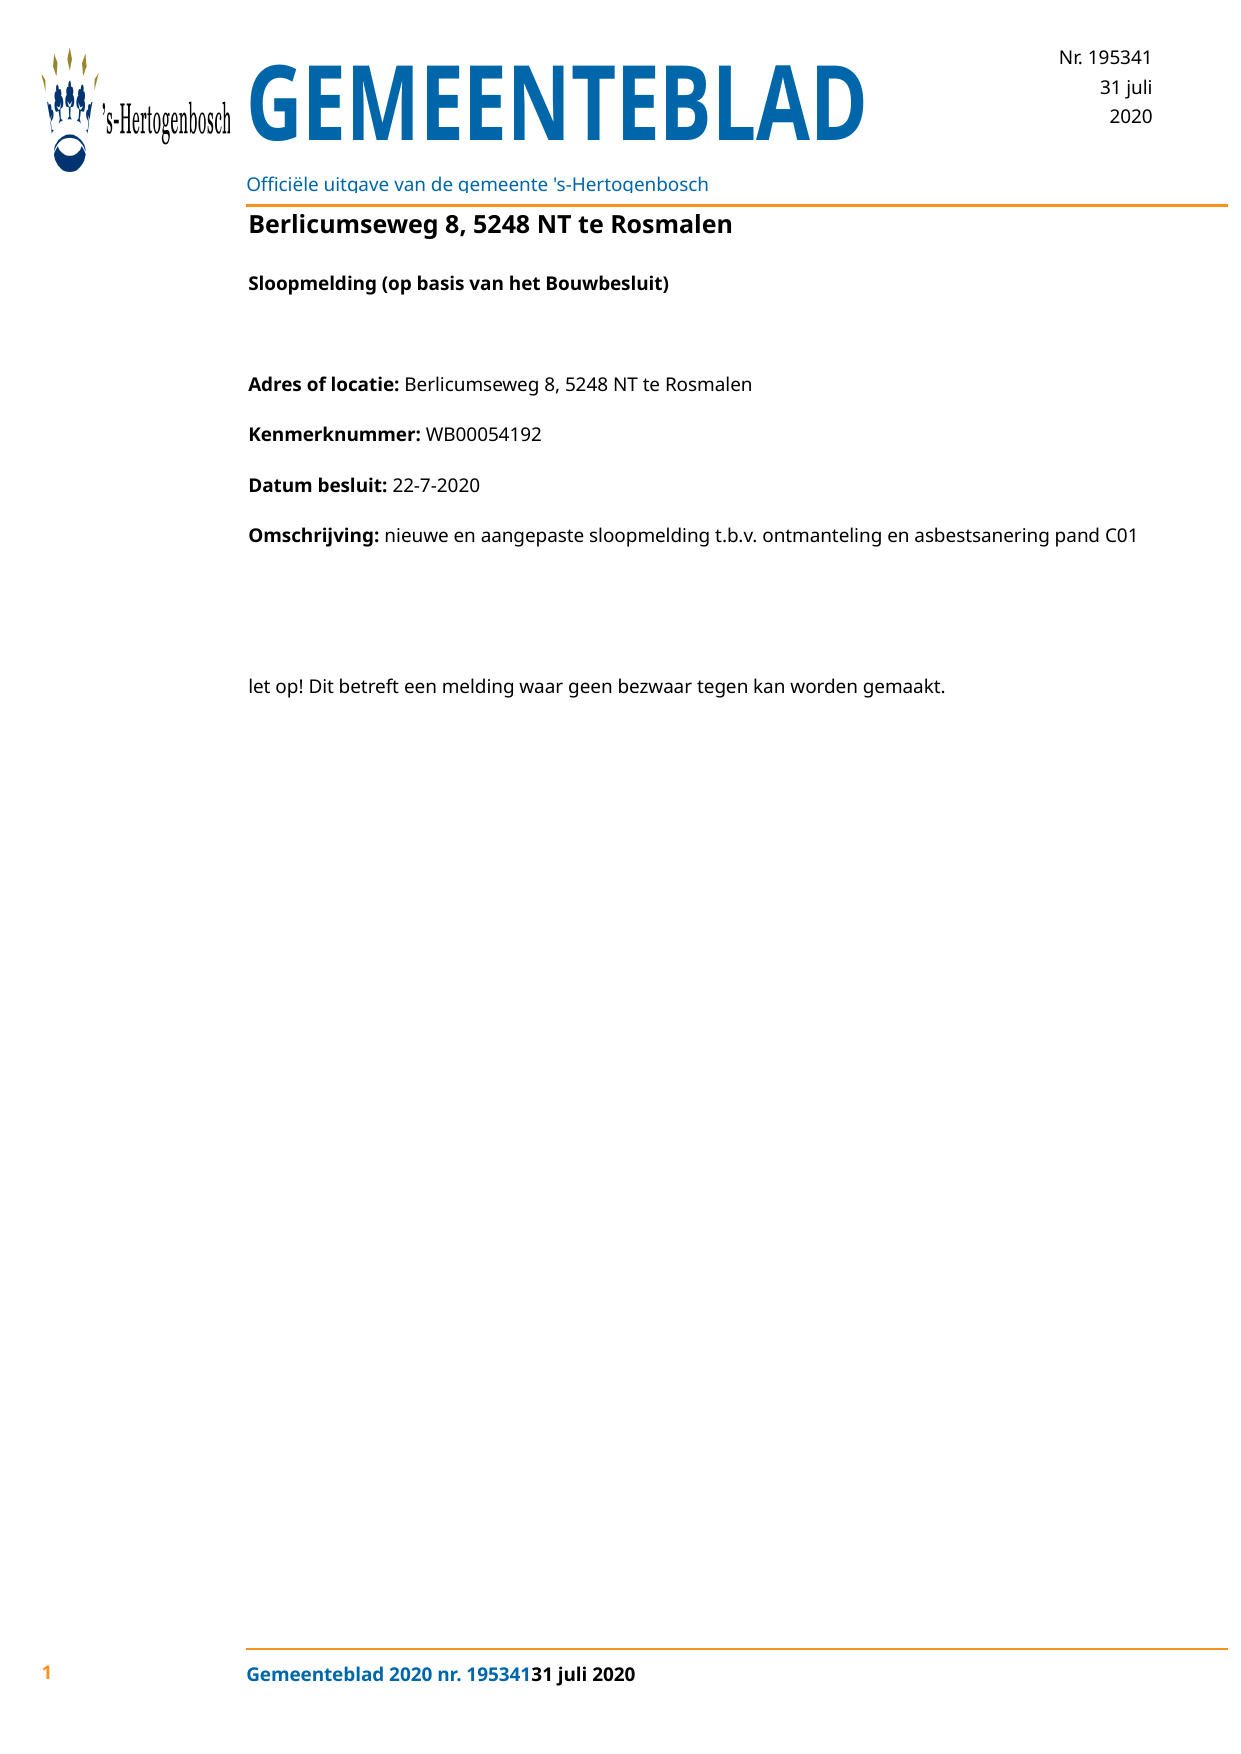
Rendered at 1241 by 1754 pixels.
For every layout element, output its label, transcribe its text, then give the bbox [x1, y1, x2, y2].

text Berlicumseweg 8, 5248 NT te Rosmalen [248, 207, 1152, 241]
text Omschrijving: nieuwe en aangepaste sloopmelding t.b.v. ontmanteling en asbestsanering pand C01 [248, 522, 1152, 548]
picture [41, 47, 231, 172]
text Adres of locatie: Berlicumseweg 8, 5248 NT te Rosmalen [248, 371, 1152, 397]
text Sloopmelding (op basis van het Bouwbesluit) [248, 270, 1152, 296]
text let op! Dit betreft een melding waar geen bezwaar tegen kan worden gemaakt. [248, 674, 1152, 699]
text Datum besluit: 22-7-2020 [248, 472, 1152, 498]
text Kenmerknummer: WB00054192 [248, 422, 1152, 447]
